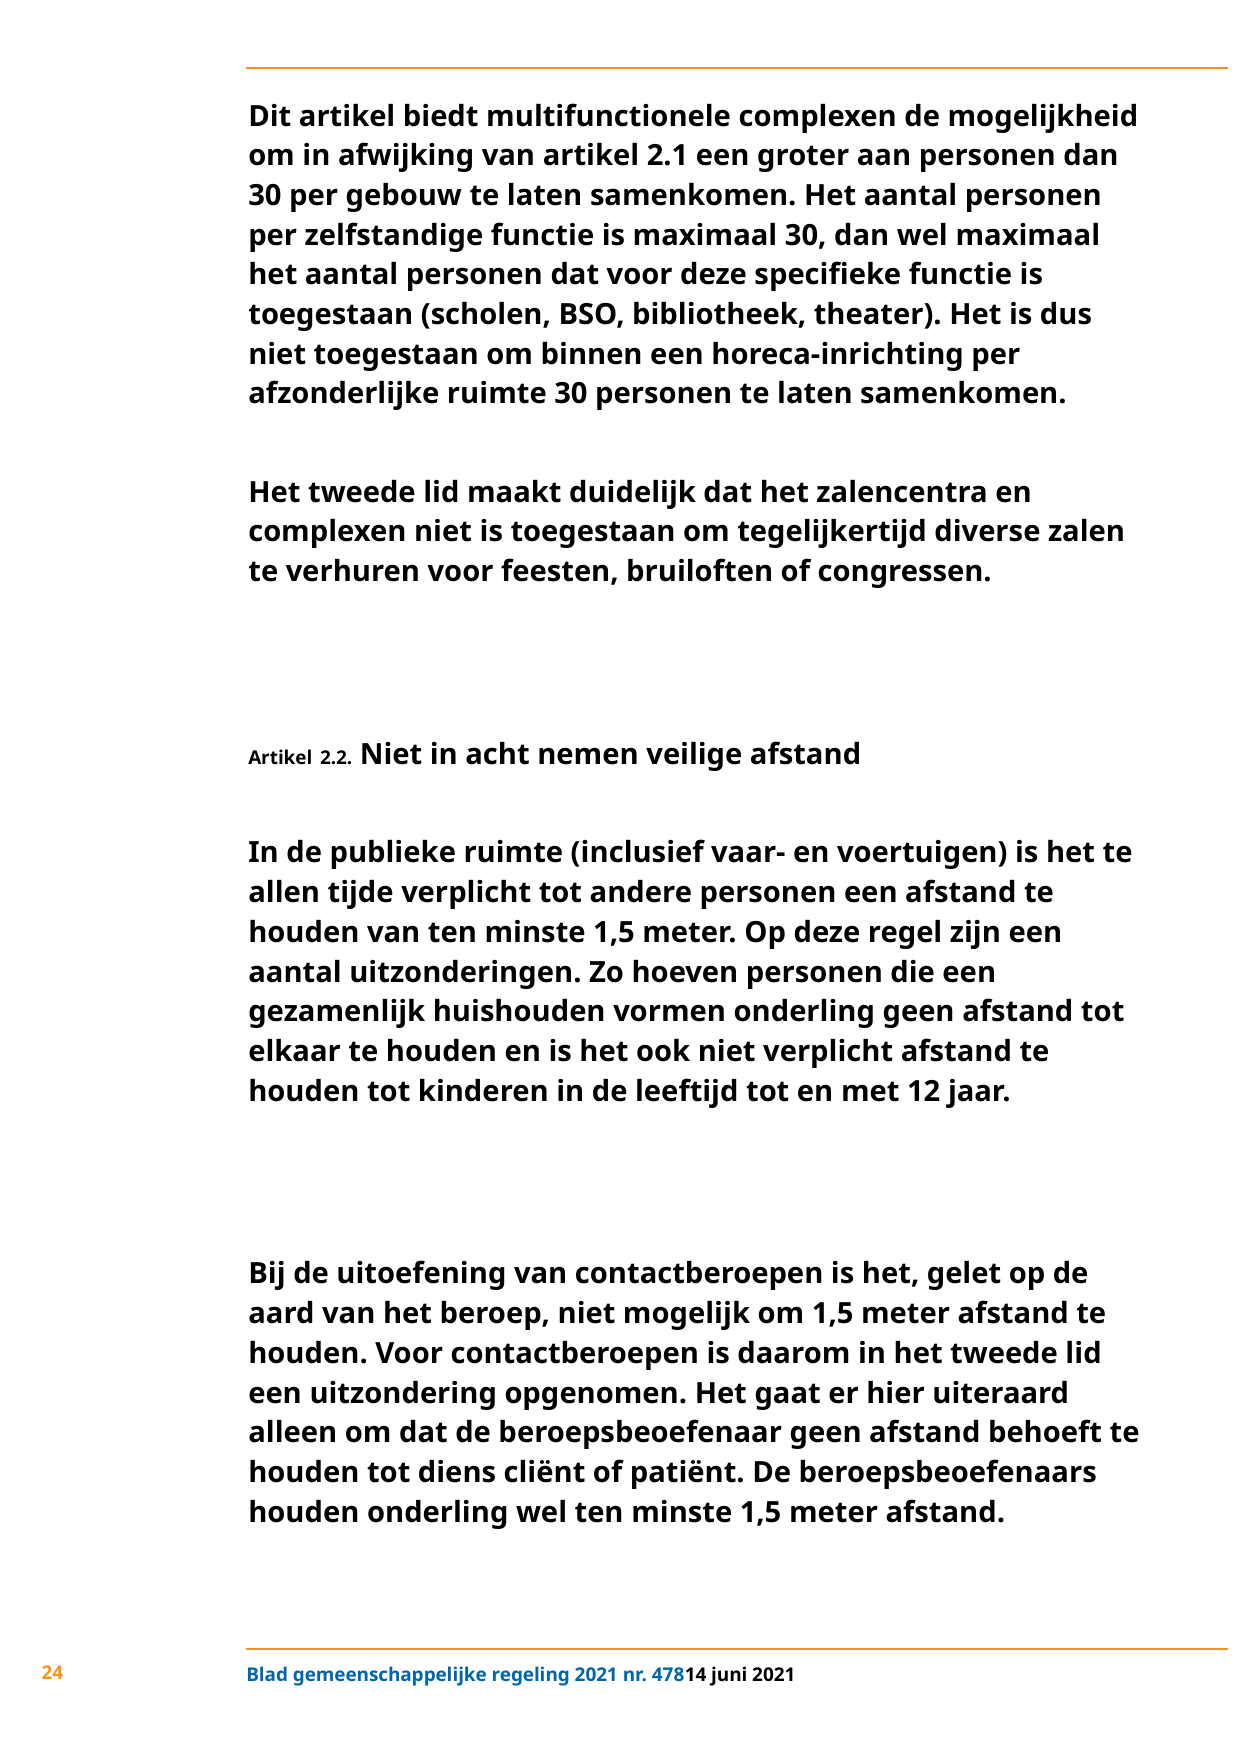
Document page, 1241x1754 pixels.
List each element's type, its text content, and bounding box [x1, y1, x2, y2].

text Dit artikel biedt multifunctionele complexen de mogelijkheid om in afwijking van artikel 2.1 een groter aan personen dan 30 per gebouw te laten samenkomen. Het aantal personen per zelfstandige functie is maximaal 30, dan wel maximaal het aantal personen dat voor deze specifieke functie is toegestaan (scholen, BSO, bibliotheek, theater). Het is dus niet toegestaan om binnen een horeca-inrichting per afzonderlijke ruimte 30 personen te laten samenkomen. [248, 95, 1152, 412]
text Artikel 2.2. Niet in acht nemen veilige afstand [248, 733, 1152, 773]
picture [41, 47, 231, 172]
text Bij de uitoefening van contactberoepen is het, gelet op de aard van het beroep, niet mogelijk om 1,5 meter afstand te houden. Voor contactberoepen is daarom in het tweede lid een uitzondering opgenomen. Het gaat er hier uiteraard alleen om dat de beroepsbeoefenaar geen afstand behoeft te houden tot diens cliënt of patiënt. De beroepsbeoefenaars houden onderling wel ten minste 1,5 meter afstand. [248, 1253, 1152, 1531]
text Het tweede lid maakt duidelijk dat het zalencentra en complexen niet is toegestaan om tegelijkertijd diverse zalen te verhuren voor feesten, bruiloften of congressen. [248, 471, 1152, 590]
text In de publieke ruimte (inclusief vaar- en voertuigen) is het te allen tijde verplicht tot andere personen een afstand te houden van ten minste 1,5 meter. Op deze regel zijn een aantal uitzonderingen. Zo hoeven personen die een gezamenlijk huishouden vormen onderling geen afstand tot elkaar te houden en is het ook niet verplicht afstand te houden tot kinderen in de leeftijd tot en met 12 jaar. [248, 832, 1152, 1109]
